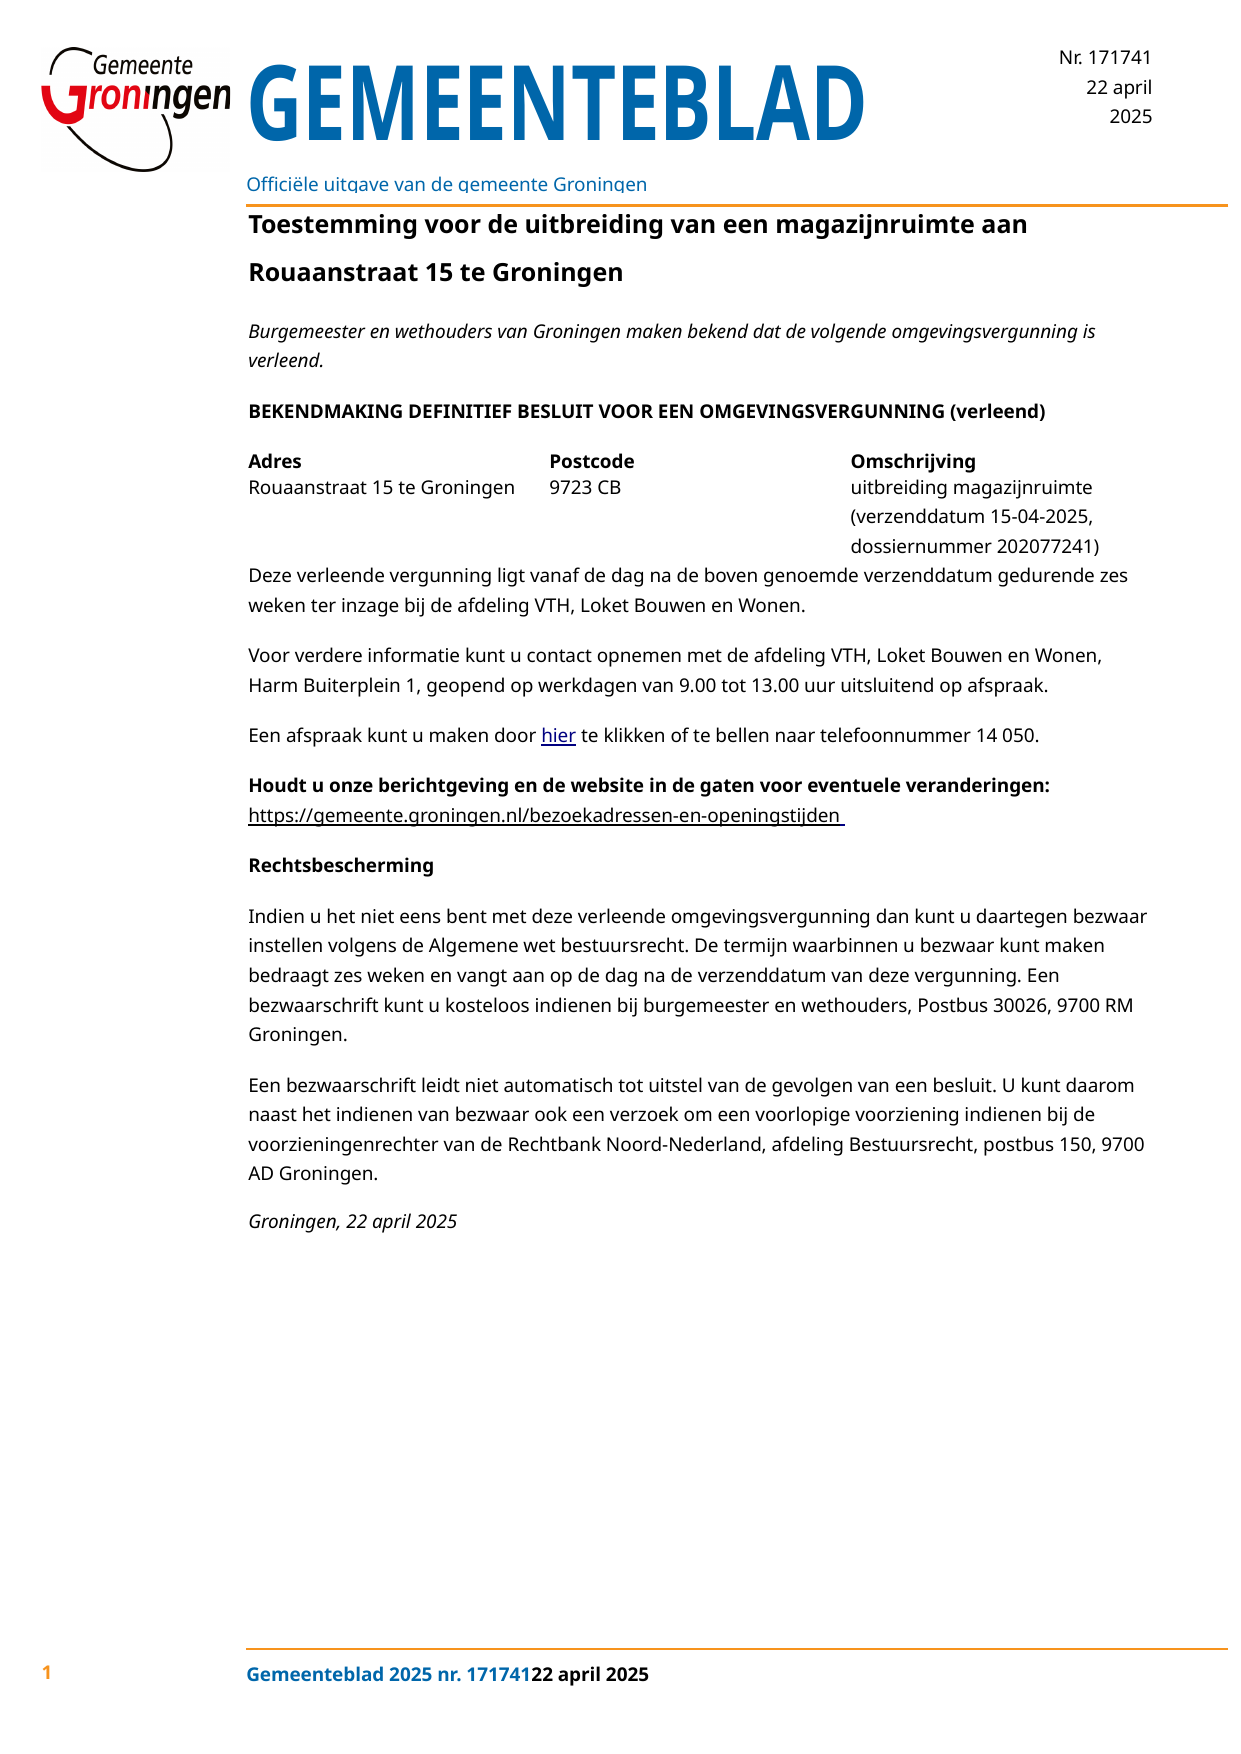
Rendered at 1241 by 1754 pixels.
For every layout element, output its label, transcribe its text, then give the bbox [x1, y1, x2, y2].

table_header Adres [248, 449, 549, 474]
table_cell Rouaanstraat 15 te Groningen [248, 474, 549, 559]
text Voor verdere informatie kunt u contact opnemen met de afdeling VTH, Loket Bouwen en Wonen, Harm Buiterplein 1, geopend op werkdagen van 9.00 tot 13.00 uur uitsluitend op afspraak. [248, 642, 1152, 698]
text Houdt u onze berichtgeving en de website in de gaten voor eventuele veranderingen: https://gemeente.groningen.nl/bezoekadressen-en-openingstijden [248, 773, 1152, 828]
text Burgemeester en wethouders van Groningen maken bekend dat de volgende omgevingsvergunning is verleend. [248, 318, 1152, 373]
table_header Omschrijving [850, 449, 1152, 474]
text Een bezwaarschrift leidt niet automatisch tot uitstel van de gevolgen van een besluit. U kunt daarom naast het indienen van bezwaar ook een verzoek om een voorlopige voorziening indienen bij de voorzieningenrechter van de Rechtbank Noord-Nederland, afdeling Bestuursrecht, postbus 150, 9700 AD Groningen. [248, 1072, 1152, 1186]
text BEKENDMAKING DEFINITIEF BESLUIT VOOR EEN OMGEVINGSVERGUNNING (verleend) [248, 398, 1152, 424]
text Groningen, 22 april 2025 [248, 1208, 1152, 1234]
picture [41, 47, 231, 172]
text Een afspraak kunt u maken door hier te klikken of te bellen naar telefoonnummer 14 050. [248, 722, 1152, 748]
text Deze verleende vergunning ligt vanaf de dag na de boven genoemde verzenddatum gedurende zes weken ter inzage bij de afdeling VTH, Loket Bouwen en Wonen. [248, 562, 1152, 618]
table_header Postcode [549, 449, 850, 474]
text Toestemming voor de uitbreiding van een magazijnruimte aan Rouaanstraat 15 te Groningen [248, 207, 1152, 288]
text Rechtsbescherming [248, 853, 1152, 878]
text Indien u het niet eens bent met deze verleende omgevingsvergunning dan kunt u daartegen bezwaar instellen volgens de Algemene wet bestuursrecht. De termijn waarbinnen u bezwaar kunt maken bedraagt zes weken en vangt aan op de dag na de verzenddatum van deze vergunning. Een bezwaarschrift kunt u kosteloos indienen bij burgemeester en wethouders, Postbus 30026, 9700 RM Groningen. [248, 903, 1152, 1047]
table_cell 9723 CB [549, 474, 850, 559]
table_cell uitbreiding magazijnruimte (verzenddatum 15-04-2025, dossiernummer 202077241) [850, 474, 1152, 559]
